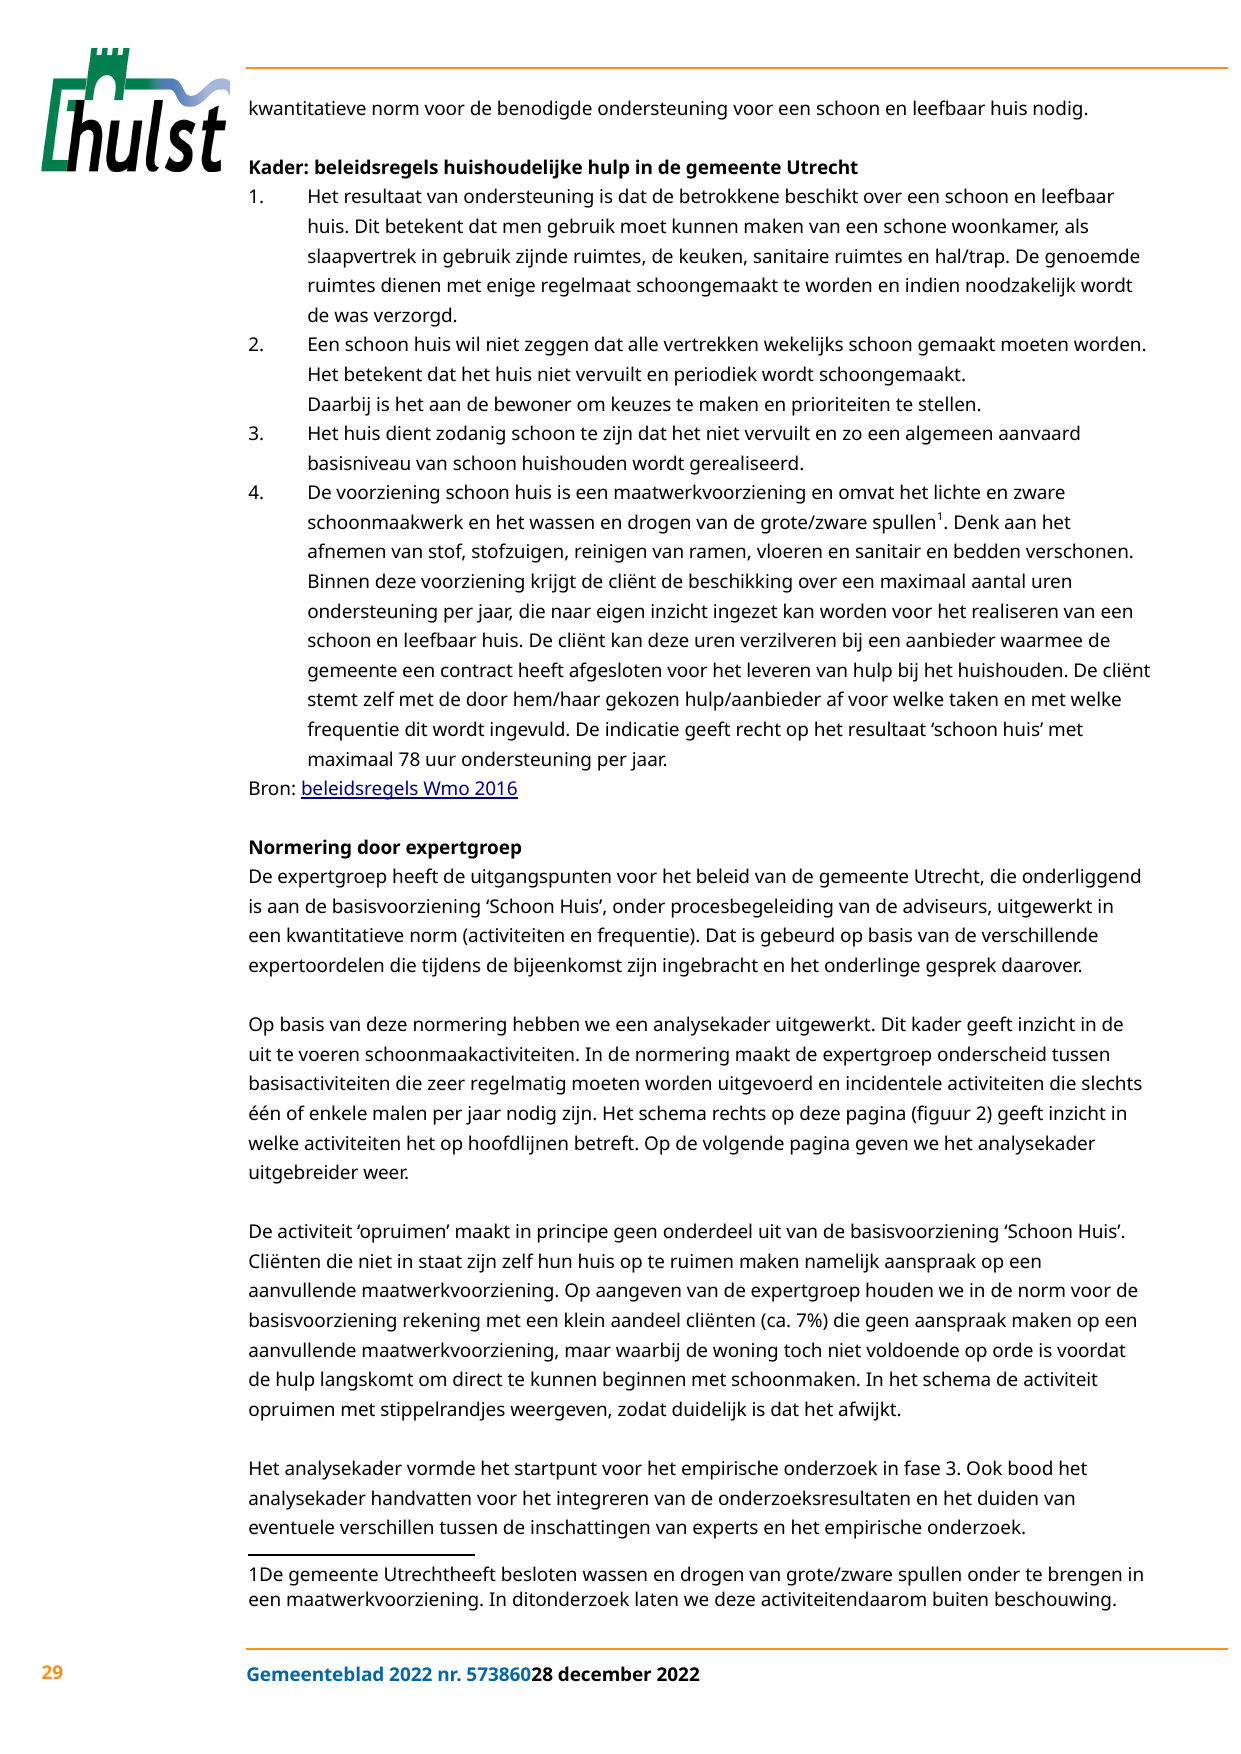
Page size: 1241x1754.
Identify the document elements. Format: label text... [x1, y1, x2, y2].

text Op basis van deze normering hebben we een analysekader uitgewerkt. Dit kader geeft inzicht in de uit te voeren schoonmaakactiviteiten. In de normering maakt de expertgroep onderscheid tussen basisactiviteiten die zeer regelmatig moeten worden uitgevoerd en incidentele activiteiten die slechts één of enkele malen per jaar nodig zijn. Het schema rechts op deze pagina (figuur 2) geeft inzicht in welke activiteiten het op hoofdlijnen betreft. Op de volgende pagina geven we het analysekader uitgebreider weer. [248, 1011, 1152, 1185]
text kwantitatieve norm voor de benodigde ondersteuning voor een schoon en leefbaar huis nodig. [248, 95, 1152, 121]
text Het analysekader vormde het startpunt voor het empirische onderzoek in fase 3. Ook bood het analysekader handvatten voor het integreren van de onderzoeksresultaten en het duiden van eventuele verschillen tussen de inschattingen van experts en het empirische onderzoek. [248, 1455, 1152, 1540]
table_header Kader: beleidsregels huishoudelijke hulp in de gemeente Utrecht Het resultaat van ondersteuning is dat de betrokkene beschikt over een schoon en leefbaar huis. Dit betekent dat men gebruik moet kunnen maken van een schone woonkamer, als slaapvertrek in gebruik zijnde ruimtes, de keuken, sanitaire ruimtes en hal/trap. De genoemde ruimtes dienen met enige regelmaat schoongemaakt te worden en indien noodzakelijk wordt de was verzorgd. Een schoon huis wil niet zeggen dat alle vertrekken wekelijks schoon gemaakt moeten worden. Het betekent dat het huis niet vervuilt en periodiek wordt schoongemaakt. Daarbij is het aan de bewoner om keuzes te maken en prioriteiten te stellen. Het huis dient zodanig schoon te zijn dat het niet vervuilt en zo een algemeen aanvaard basisniveau van schoon huishouden wordt gerealiseerd. De voorziening schoon huis is een maatwerkvoorziening en omvat het lichte en zware schoonmaakwerk en het wassen en drogen van de grote/zware spullen. Denk aan het afnemen van stof, stofzuigen, reinigen van ramen, vloeren en sanitair en bedden verschonen. Binnen deze voorziening krijgt de cliënt de beschikking over een maximaal aantal uren ondersteuning per jaar, die naar eigen inzicht ingezet kan worden voor het realiseren van een schoon en leefbaar huis. De cliënt kan deze uren verzilveren bij een aanbieder waarmee de gemeente een contract heeft afgesloten voor het leveren van hulp bij het huishouden. De cliënt stemt zelf met de door hem/haar gekozen hulp/aanbieder af voor welke taken en met welke frequentie dit wordt ingevuld. De indicatie geeft recht op het resultaat ‘schoon huis’ met maximaal 78 uur ondersteuning per jaar. Bron: beleidsregels Wmo 2016 [248, 154, 1152, 801]
text De activiteit ‘opruimen’ maakt in principe geen onderdeel uit van de basisvoorziening ‘Schoon Huis’. Cliënten die niet in staat zijn zelf hun huis op te ruimen maken namelijk aanspraak op een aanvullende maatwerkvoorziening. Op aangeven van de expertgroep houden we in de norm voor de basisvoorziening rekening met een klein aandeel cliënten (ca. 7%) die geen aanspraak maken op een aanvullende maatwerkvoorziening, maar waarbij de woning toch niet voldoende op orde is voordat de hulp langskomt om direct te kunnen beginnen met schoonmaken. In het schema de activiteit opruimen met stippelrandjes weergeven, zodat duidelijk is dat het afwijkt. [248, 1218, 1152, 1422]
picture [41, 47, 231, 172]
text Normering door expertgroep [248, 834, 1152, 859]
text De expertgroep heeft de uitgangspunten voor het beleid van de gemeente Utrecht, die onderliggend is aan de basisvoorziening ‘Schoon Huis’, onder procesbegeleiding van de adviseurs, uitgewerkt in een kwantitatieve norm (activiteiten en frequentie). Dat is gebeurd op basis van de verschillende expertoordelen die tijdens de bijeenkomst zijn ingebracht en het onderlinge gesprek daarover. [248, 863, 1152, 978]
